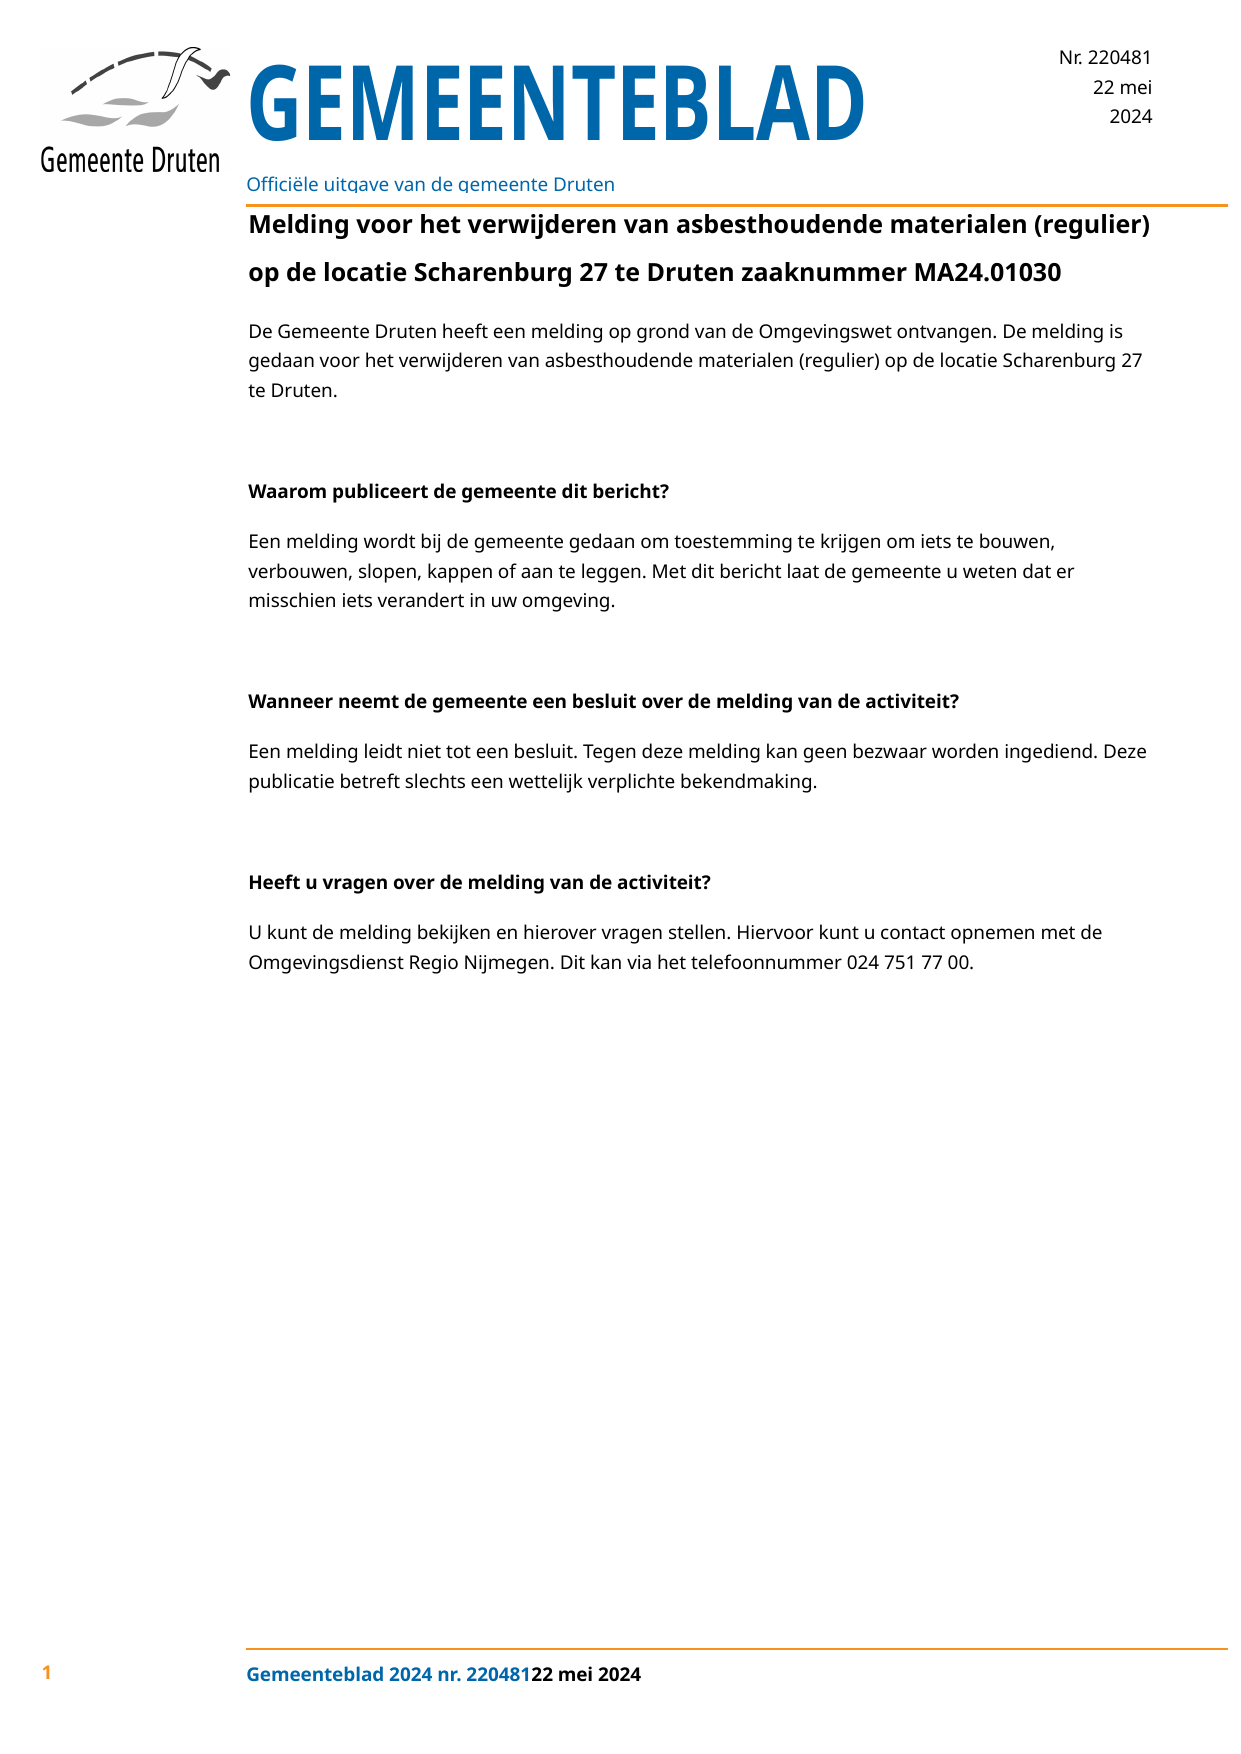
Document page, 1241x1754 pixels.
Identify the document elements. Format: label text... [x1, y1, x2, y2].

picture [41, 47, 231, 172]
text Heeft u vragen over de melding van de activiteit? [248, 869, 1152, 895]
text U kunt de melding bekijken en hierover vragen stellen. Hiervoor kunt u contact opnemen met de Omgevingsdienst Regio Nijmegen. Dit kan via het telefoonnummer 024 751 77 00. [248, 919, 1152, 975]
text Een melding leidt niet tot een besluit. Tegen deze melding kan geen bezwaar worden ingediend. Deze publicatie betreft slechts een wettelijk verplichte bekendmaking. [248, 739, 1152, 794]
text Wanneer neemt de gemeente een besluit over de melding van de activiteit? [248, 688, 1152, 714]
text De Gemeente Druten heeft een melding op grond van de Omgevingswet ontvangen. De melding is gedaan voor het verwijderen van asbesthoudende materialen (regulier) op de locatie Scharenburg 27 te Druten. [248, 318, 1152, 403]
text Waarom publiceert de gemeente dit bericht? [248, 478, 1152, 504]
text Een melding wordt bij de gemeente gedaan om toestemming te krijgen om iets te bouwen, verbouwen, slopen, kappen of aan te leggen. Met dit bericht laat de gemeente u weten dat er misschien iets verandert in uw omgeving. [248, 528, 1152, 613]
text Melding voor het verwijderen van asbesthoudende materialen (regulier) op de locatie Scharenburg 27 te Druten zaaknummer MA24.01030 [248, 207, 1152, 288]
